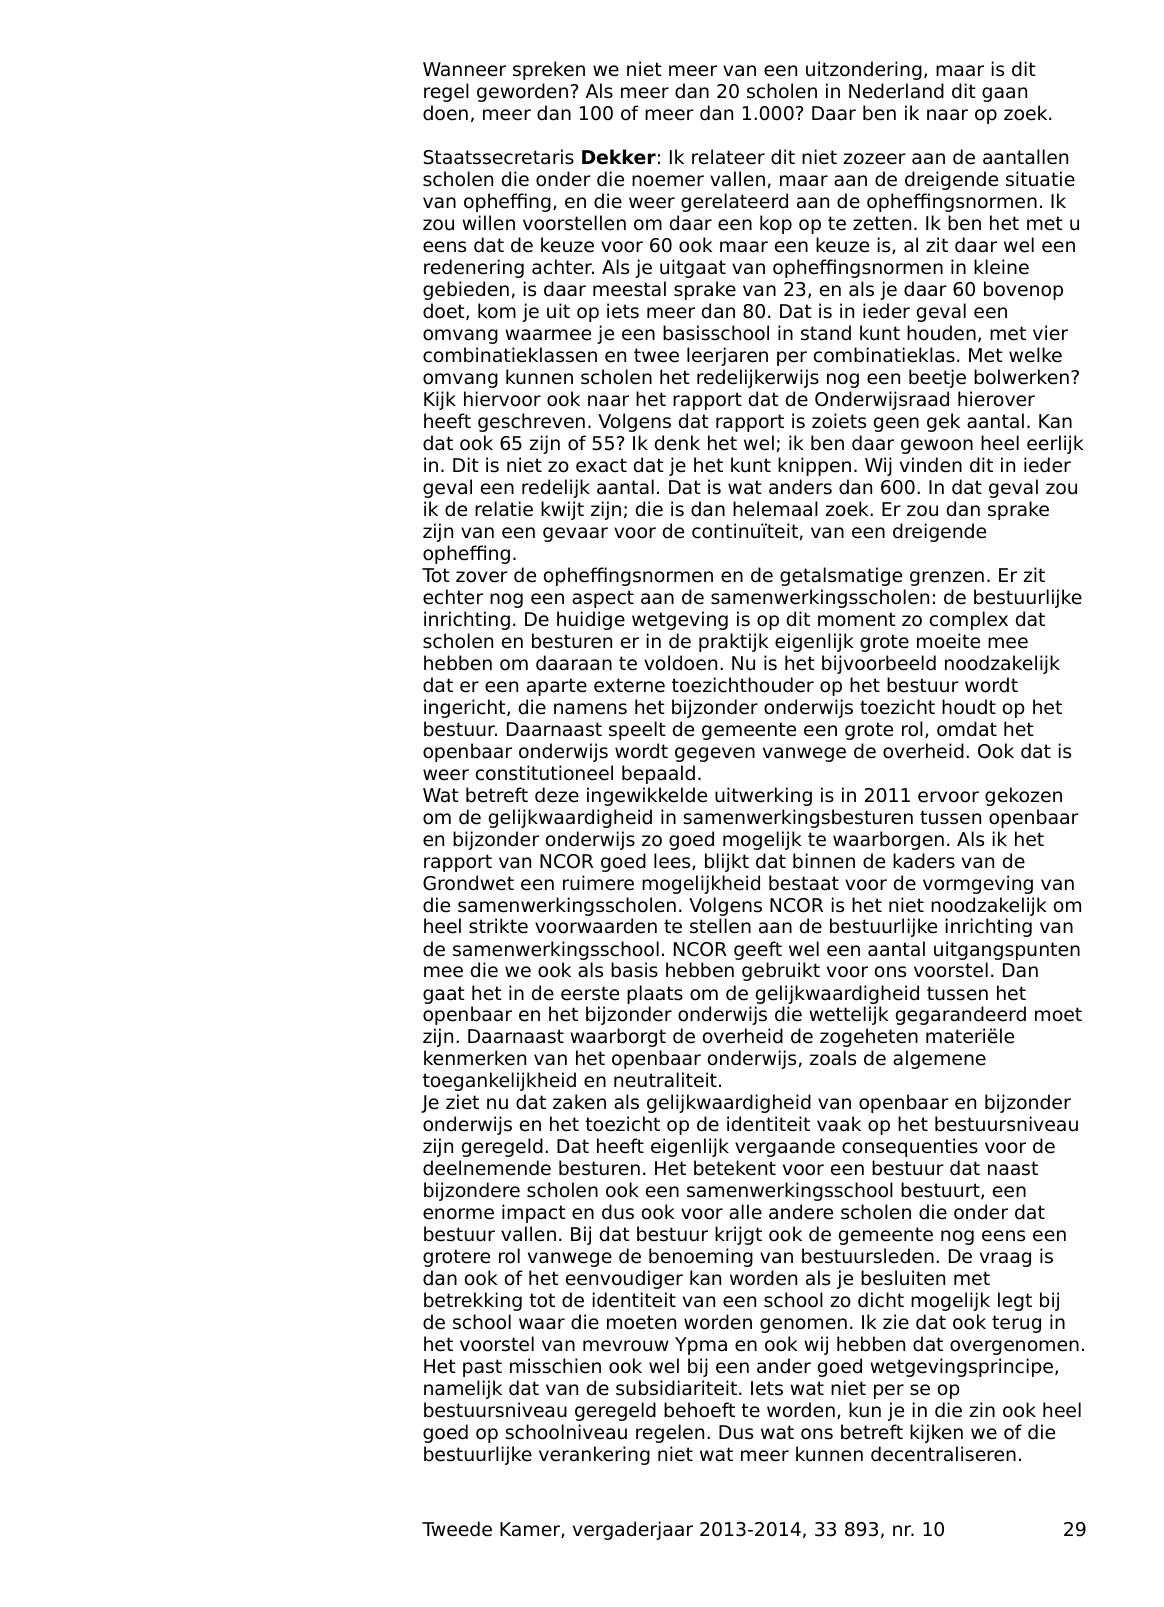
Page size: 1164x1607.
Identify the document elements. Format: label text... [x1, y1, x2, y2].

text Wanneer spreken we niet meer van een uitzondering, maar is dit regel geworden? Als meer dan 20 scholen in Nederland dit gaan doen, meer dan 100 of meer dan 1.000? Daar ben ik naar op zoek. [422, 59, 1087, 125]
text Je ziet nu dat zaken als gelijkwaardigheid van openbaar en bijzonder onderwijs en het toezicht op de identiteit vaak op het bestuursniveau zijn geregeld. Dat heeft eigenlijk vergaande consequenties voor de deelnemende besturen. Het betekent voor een bestuur dat naast bijzondere scholen ook een samenwerkingsschool bestuurt, een enorme impact en dus ook voor alle andere scholen die onder dat bestuur vallen. Bij dat bestuur krijgt ook de gemeente nog eens een grotere rol vanwege de benoeming van bestuursleden. De vraag is dan ook of het eenvoudiger kan worden als je besluiten met betrekking tot de identiteit van een school zo dicht mogelijk legt bij de school waar die moeten worden genomen. Ik zie dat ook terug in het voorstel van mevrouw Ypma en ook wij hebben dat overgenomen. Het past misschien ook wel bij een ander goed wetgevingsprincipe, namelijk dat van de subsidiariteit. Iets wat niet per se op bestuursniveau geregeld behoeft te worden, kun je in die zin ook heel goed op schoolniveau regelen. Dus wat ons betreft kijken we of die bestuurlijke verankering niet wat meer kunnen decentraliseren. [422, 1092, 1087, 1466]
text Staatssecretaris Dekker: Ik relateer dit niet zozeer aan de aantallen scholen die onder die noemer vallen, maar aan de dreigende situatie van opheffing, en die weer gerelateerd aan de opheffingsnormen. Ik zou willen voorstellen om daar een kop op te zetten. Ik ben het met u eens dat de keuze voor 60 ook maar een keuze is, al zit daar wel een redenering achter. Als je uitgaat van opheffingsnormen in kleine gebieden, is daar meestal sprake van 23, en als je daar 60 bovenop doet, kom je uit op iets meer dan 80. Dat is in ieder geval een omvang waarmee je een basisschool in stand kunt houden, met vier combinatieklassen en twee leerjaren per combinatieklas. Met welke omvang kunnen scholen het redelijkerwijs nog een beetje bolwerken? Kijk hiervoor ook naar het rapport dat de Onderwijsraad hierover heeft geschreven. Volgens dat rapport is zoiets geen gek aantal. Kan dat ook 65 zijn of 55? Ik denk het wel; ik ben daar gewoon heel eerlijk in. Dit is niet zo exact dat je het kunt knippen. Wij vinden dit in ieder geval een redelijk aantal. Dat is wat anders dan 600. In dat geval zou ik de relatie kwijt zijn; die is dan helemaal zoek. Er zou dan sprake zijn van een gevaar voor de continuïteit, van een dreigende opheffing. [422, 147, 1087, 565]
text Tot zover de opheffingsnormen en de getalsmatige grenzen. Er zit echter nog een aspect aan de samenwerkingsscholen: de bestuurlijke inrichting. De huidige wetgeving is op dit moment zo complex dat scholen en besturen er in de praktijk eigenlijk grote moeite mee hebben om daaraan te voldoen. Nu is het bijvoorbeeld noodzakelijk dat er een aparte externe toezichthouder op het bestuur wordt ingericht, die namens het bijzonder onderwijs toezicht houdt op het bestuur. Daarnaast speelt de gemeente een grote rol, omdat het openbaar onderwijs wordt gegeven vanwege de overheid. Ook dat is weer constitutioneel bepaald. [422, 565, 1087, 784]
text Wat betreft deze ingewikkelde uitwerking is in 2011 ervoor gekozen om de gelijkwaardigheid in samenwerkingsbesturen tussen openbaar en bijzonder onderwijs zo goed mogelijk te waarborgen. Als ik het rapport van NCOR goed lees, blijkt dat binnen de kaders van de Grondwet een ruimere mogelijkheid bestaat voor de vormgeving van die samenwerkingsscholen. Volgens NCOR is het niet noodzakelijk om heel strikte voorwaarden te stellen aan de bestuurlijke inrichting van de samenwerkingsschool. NCOR geeft wel een aantal uitgangspunten mee die we ook als basis hebben gebruikt voor ons voorstel. Dan gaat het in de eerste plaats om de gelijkwaardigheid tussen het openbaar en het bijzonder onderwijs die wettelijk gegarandeerd moet zijn. Daarnaast waarborgt de overheid de zogeheten materiële kenmerken van het openbaar onderwijs, zoals de algemene toegankelijkheid en neutraliteit. [422, 784, 1087, 1092]
